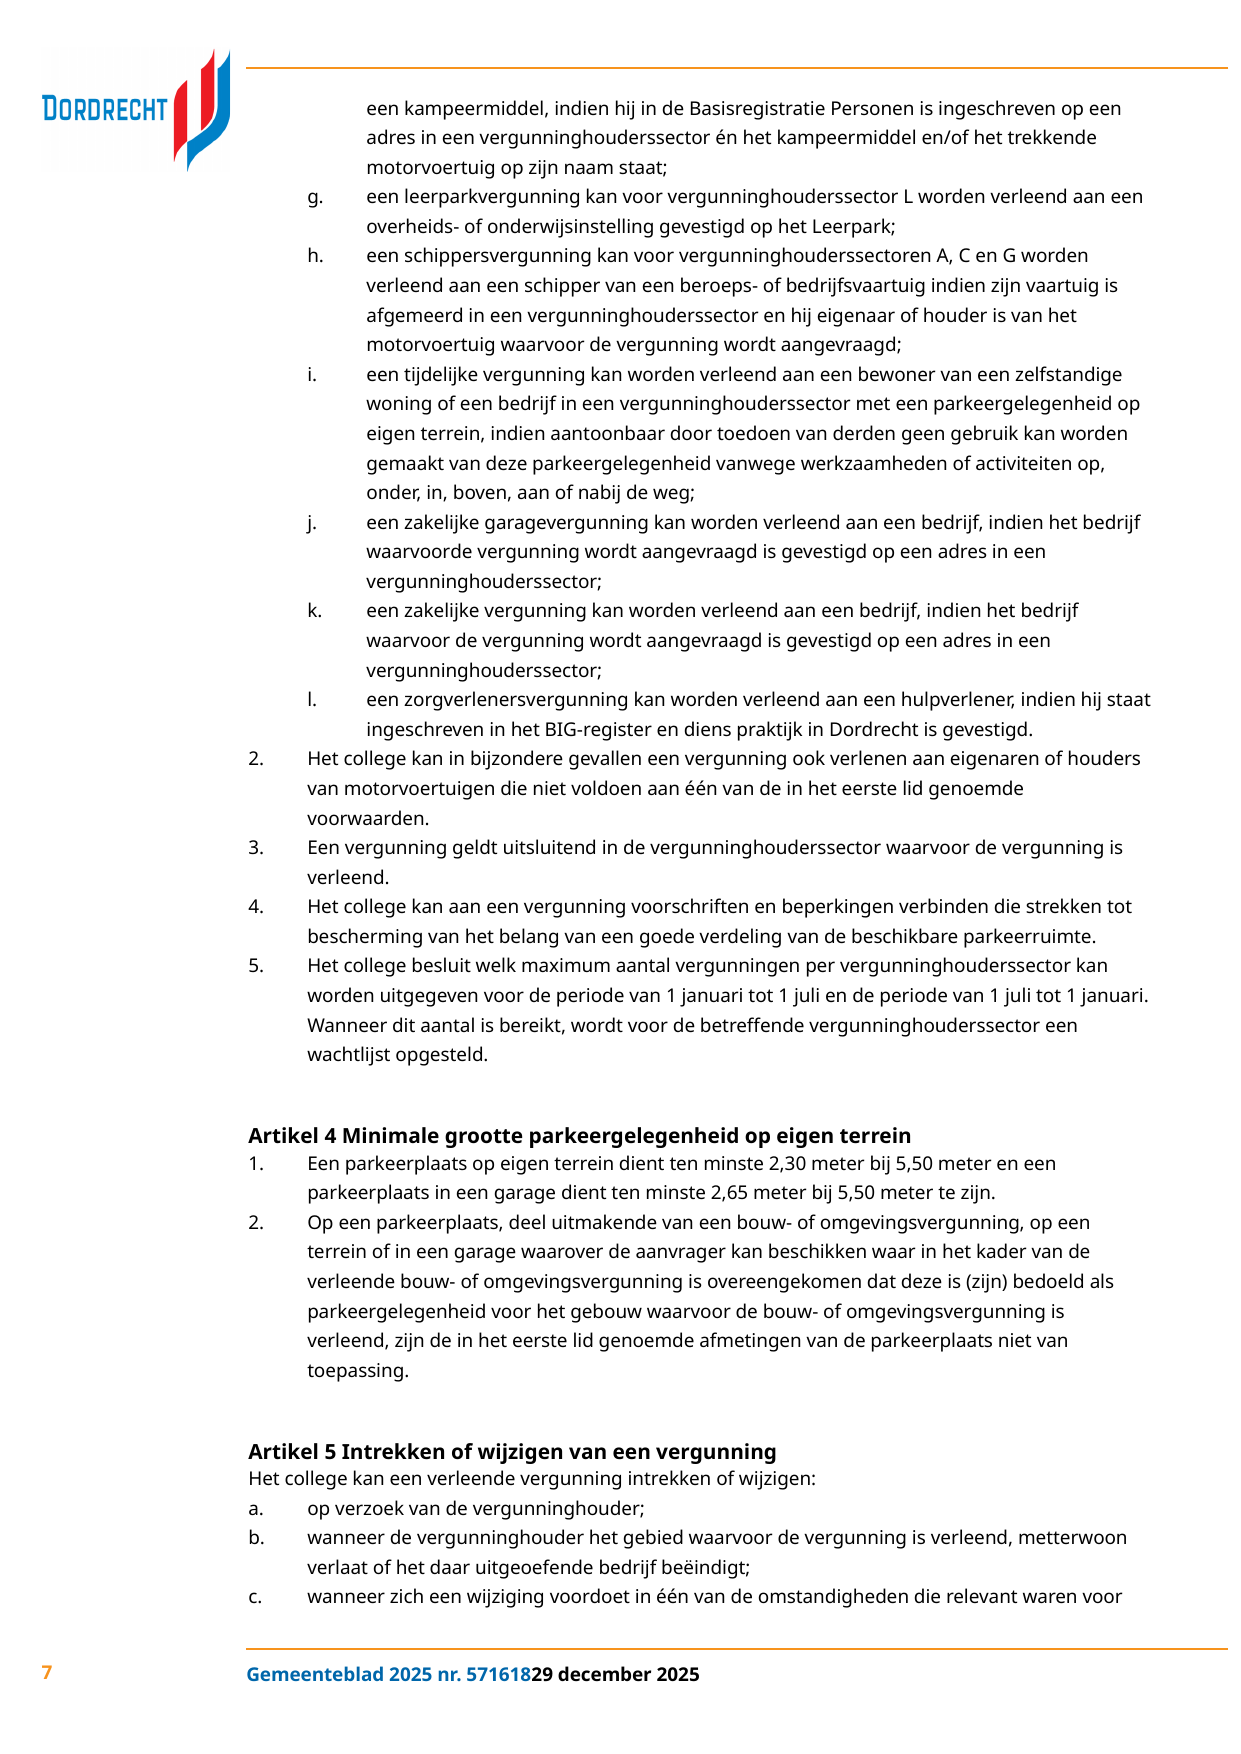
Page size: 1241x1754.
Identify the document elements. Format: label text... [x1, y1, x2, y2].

list een schippersvergunning kan voor vergunninghouderssectoren A, C en G worden verleend aan een schipper van een beroeps- of bedrijfsvaartuig indien zijn vaartuig is afgemeerd in een vergunninghouderssector en hij eigenaar of houder is van het motorvoertuig waarvoor de vergunning wordt aangevraagd; [307, 243, 1152, 357]
list een zakelijke garagevergunning kan worden verleend aan een bedrijf, indien het bedrijf waarvoorde vergunning wordt aangevraagd is gevestigd op een adres in een vergunninghouderssector; [307, 509, 1152, 594]
list Een vergunning geldt uitsluitend in de vergunninghouderssector waarvoor de vergunning is verleend. [248, 834, 1152, 890]
list Het college kan in bijzondere gevallen een vergunning ook verlenen aan eigenaren of houders van motorvoertuigen die niet voldoen aan één van de in het eerste lid genoemde voorwaarden. [248, 746, 1152, 831]
list een zorgverlenersvergunning kan worden verleend aan een hulpverlener, indien hij staat ingeschreven in het BIG-register en diens praktijk in Dordrecht is gevestigd. [307, 686, 1152, 742]
text Het college kan een verleende vergunning intrekken of wijzigen: [248, 1465, 1152, 1491]
list een kampeermiddel, indien hij in de Basisregistratie Personen is ingeschreven op een adres in een vergunninghouderssector én het kampeermiddel en/of het trekkende motorvoertuig op zijn naam staat; [307, 95, 1152, 180]
picture [41, 47, 231, 172]
list een leerparkvergunning kan voor vergunninghouderssector L worden verleend aan een overheids- of onderwijsinstelling gevestigd op het Leerpark; [307, 183, 1152, 239]
list een zakelijke vergunning kan worden verleend aan een bedrijf, indien het bedrijf waarvoor de vergunning wordt aangevraagd is gevestigd op een adres in een vergunninghouderssector; [307, 598, 1152, 683]
list een tijdelijke vergunning kan worden verleend aan een bewoner van een zelfstandige woning of een bedrijf in een vergunninghouderssector met een parkeergelegenheid op eigen terrein, indien aantoonbaar door toedoen van derden geen gebruik kan worden gemaakt van deze parkeergelegenheid vanwege werkzaamheden of activiteiten op, onder, in, boven, aan of nabij de weg; [307, 361, 1152, 505]
list wanneer zich een wijziging voordoet in één van de omstandigheden die relevant waren voor [248, 1584, 1152, 1609]
text Artikel 5 Intrekken of wijzigen van een vergunning [248, 1437, 1152, 1465]
text Artikel 4 Minimale grootte parkeergelegenheid op eigen terrein [248, 1121, 1152, 1150]
list Een parkeerplaats op eigen terrein dient ten minste 2,30 meter bij 5,50 meter en een parkeerplaats in een garage dient ten minste 2,65 meter bij 5,50 meter te zijn. [248, 1150, 1152, 1205]
list Het college besluit welk maximum aantal vergunningen per vergunninghouderssector kan worden uitgegeven voor de periode van 1 januari tot 1 juli en de periode van 1 juli tot 1 januari. Wanneer dit aantal is bereikt, wordt voor de betreffende vergunninghouderssector een wachtlijst opgesteld. [248, 953, 1152, 1067]
list Het college kan aan een vergunning voorschriften en beperkingen verbinden die strekken tot bescherming van het belang van een goede verdeling van de beschikbare parkeerruimte. [248, 893, 1152, 949]
list Op een parkeerplaats, deel uitmakende van een bouw- of omgevingsvergunning, op een terrein of in een garage waarover de aanvrager kan beschikken waar in het kader van de verleende bouw- of omgevingsvergunning is overeengekomen dat deze is (zijn) bedoeld als parkeergelegenheid voor het gebouw waarvoor de bouw- of omgevingsvergunning is verleend, zijn de in het eerste lid genoemde afmetingen van de parkeerplaats niet van toepassing. [248, 1209, 1152, 1383]
list op verzoek van de vergunninghouder; [248, 1495, 1152, 1521]
list wanneer de vergunninghouder het gebied waarvoor de vergunning is verleend, metterwoon verlaat of het daar uitgeoefende bedrijf beëindigt; [248, 1524, 1152, 1580]
